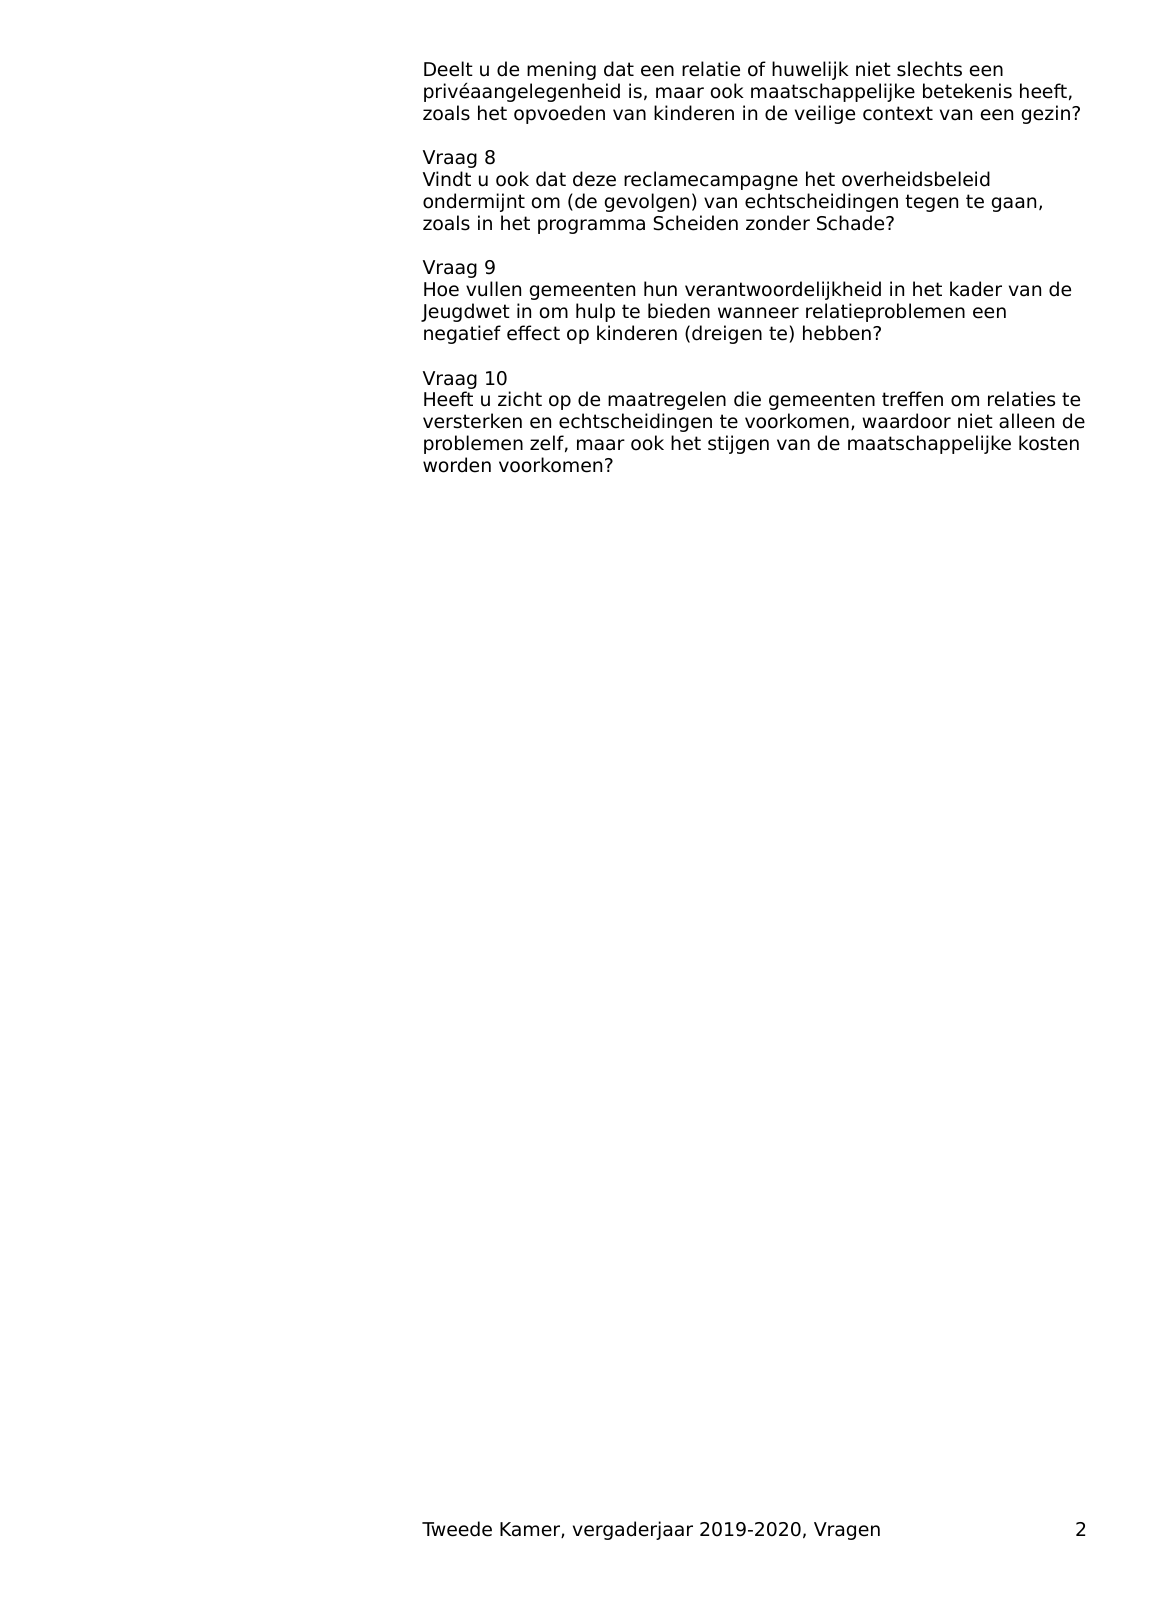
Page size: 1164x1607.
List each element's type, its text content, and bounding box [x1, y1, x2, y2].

text Vraag 10 [422, 367, 1087, 389]
text Deelt u de mening dat een relatie of huwelijk niet slechts een privéaangelegenheid is, maar ook maatschappelijke betekenis heeft, zoals het opvoeden van kinderen in de veilige context van een gezin? [422, 59, 1087, 125]
text Vindt u ook dat deze reclamecampagne het overheidsbeleid ondermijnt om (de gevolgen) van echtscheidingen tegen te gaan, zoals in het programma Scheiden zonder Schade? [422, 169, 1087, 235]
text Vraag 9 [422, 257, 1087, 279]
text Vraag 8 [422, 147, 1087, 169]
text Hoe vullen gemeenten hun verantwoordelijkheid in het kader van de Jeugdwet in om hulp te bieden wanneer relatieproblemen een negatief effect op kinderen (dreigen te) hebben? [422, 279, 1087, 345]
text Heeft u zicht op de maatregelen die gemeenten treffen om relaties te versterken en echtscheidingen te voorkomen, waardoor niet alleen de problemen zelf, maar ook het stijgen van de maatschappelijke kosten worden voorkomen? [422, 389, 1087, 477]
